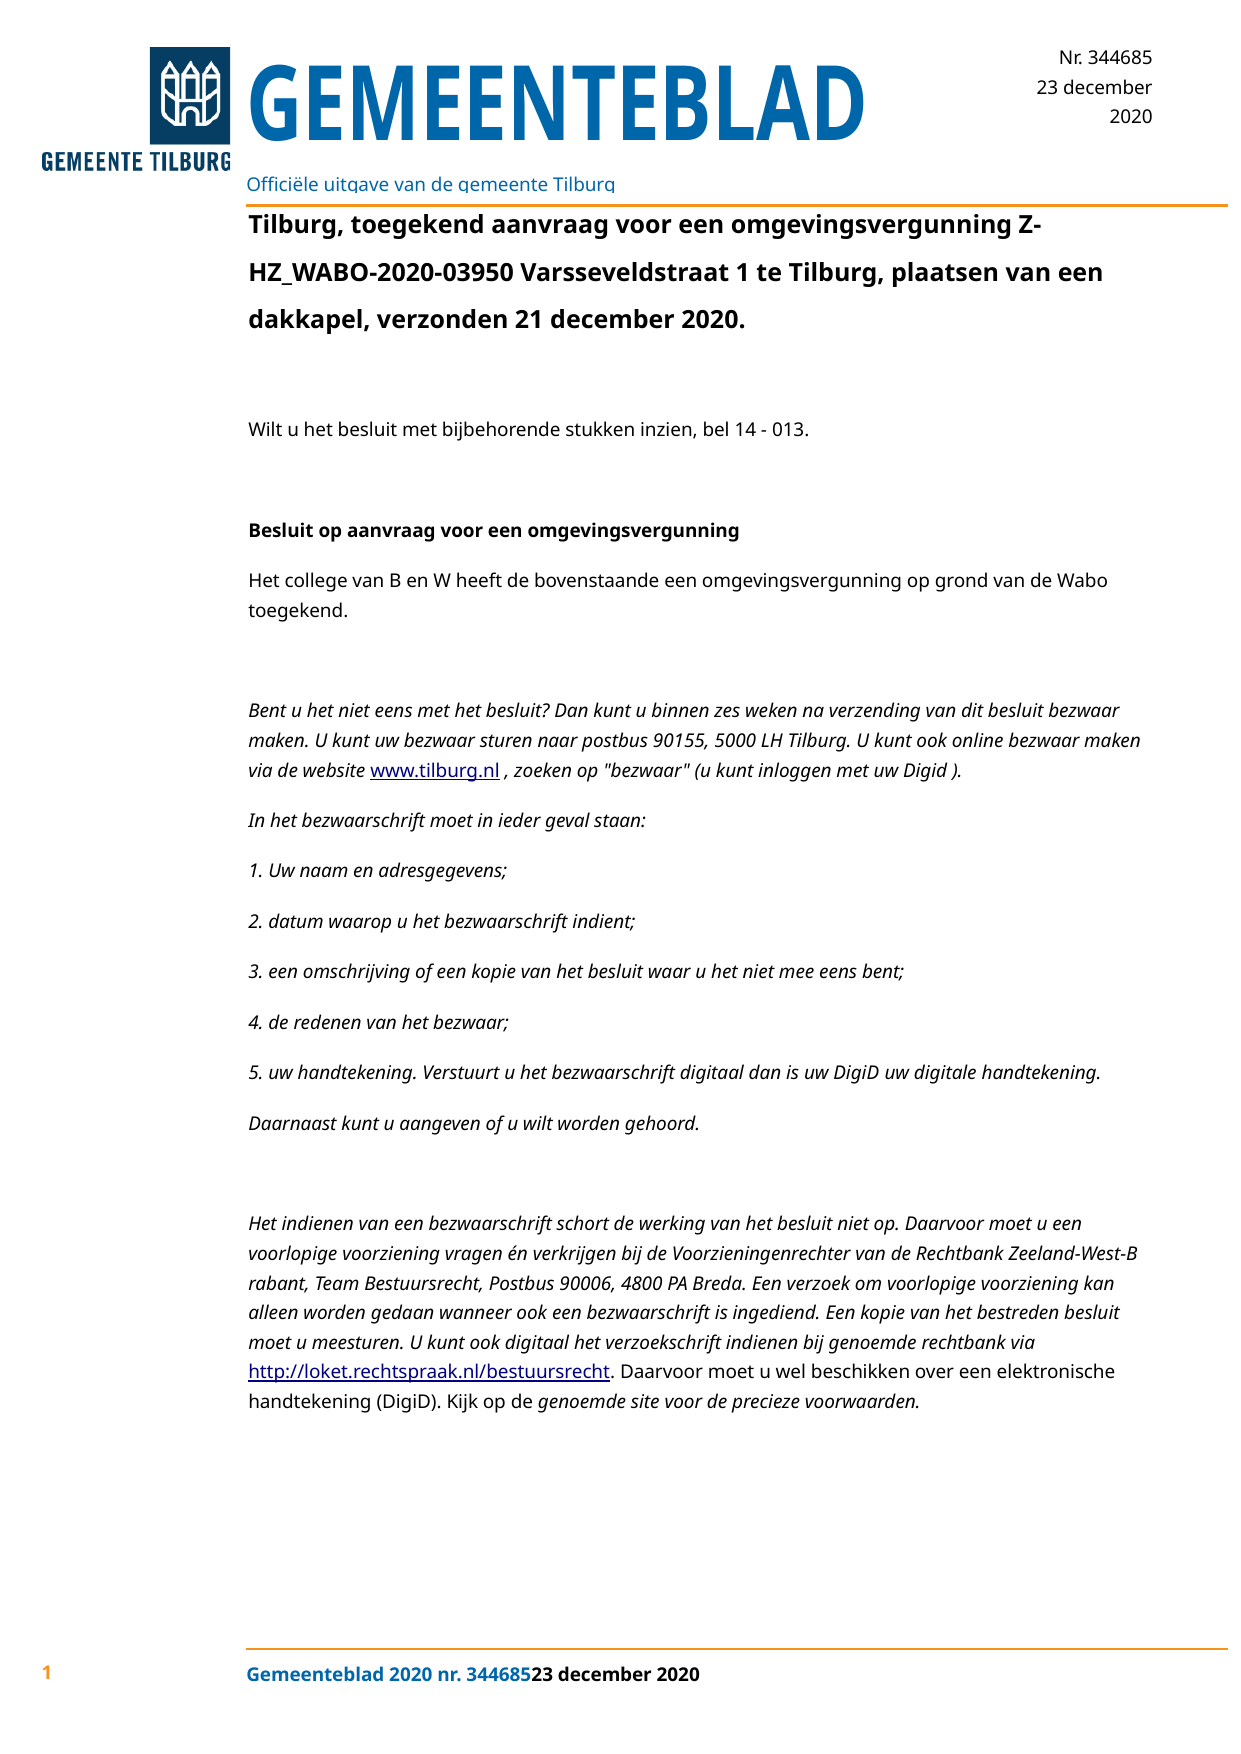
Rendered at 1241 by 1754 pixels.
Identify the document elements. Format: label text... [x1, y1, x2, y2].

text 3. een omschrijving of een kopie van het besluit waar u het niet mee eens bent; [248, 958, 1152, 984]
text 4. de redenen van het bezwaar; [248, 1009, 1152, 1034]
text 5. uw handtekening. Verstuurt u het bezwaarschrift digitaal dan is uw DigiD uw digitale handtekening. [248, 1059, 1152, 1085]
text Het indienen van een bezwaarschrift schort de werking van het besluit niet op. Daarvoor moet u een voorlopige voorziening vragen én verkrijgen bij de Voorzieningenrechter van de Rechtbank Zeeland-West-B rabant, Team Bestuursrecht, Postbus 90006, 4800 PA Breda. Een verzoek om voorlopige voorziening kan alleen worden gedaan wanneer ook een bezwaarschrift is ingediend. Een kopie van het bestreden besluit moet u meesturen. U kunt ook digitaal het verzoekschrift indienen bij genoemde rechtbank via http://loket.rechtspraak.nl/bestuursrecht. Daarvoor moet u wel beschikken over een elektronische handtekening (DigiD). Kijk op de genoemde site voor de precieze voorwaarden. [248, 1211, 1152, 1414]
text Wilt u het besluit met bijbehorende stukken inzien, bel 14 - 013. [248, 416, 1152, 442]
text 1. Uw naam en adresgegevens; [248, 858, 1152, 883]
text Besluit op aanvraag voor een omgevingsvergunning [248, 517, 1152, 542]
picture [41, 47, 231, 172]
text In het bezwaarschrift moet in ieder geval staan: [248, 807, 1152, 833]
text Daarnaast kunt u aangeven of u wilt worden gehoord. [248, 1110, 1152, 1135]
text Bent u het niet eens met het besluit? Dan kunt u binnen zes weken na verzending van dit besluit bezwaar maken. U kunt uw bezwaar sturen naar postbus 90155, 5000 LH Tilburg. U kunt ook online bezwaar maken via de website www.tilburg.nl , zoeken op "bezwaar" (u kunt inloggen met uw Digid ). [248, 698, 1152, 782]
text Het college van B en W heeft de bovenstaande een omgevingsvergunning op grond van de Wabo toegekend. [248, 567, 1152, 622]
text Tilburg, toegekend aanvraag voor een omgevingsvergunning Z-HZ_WABO-2020-03950 Varsseveldstraat 1 te Tilburg, plaatsen van een dakkapel, verzonden 21 december 2020. [248, 207, 1152, 336]
text 2. datum waarop u het bezwaarschrift indient; [248, 908, 1152, 934]
